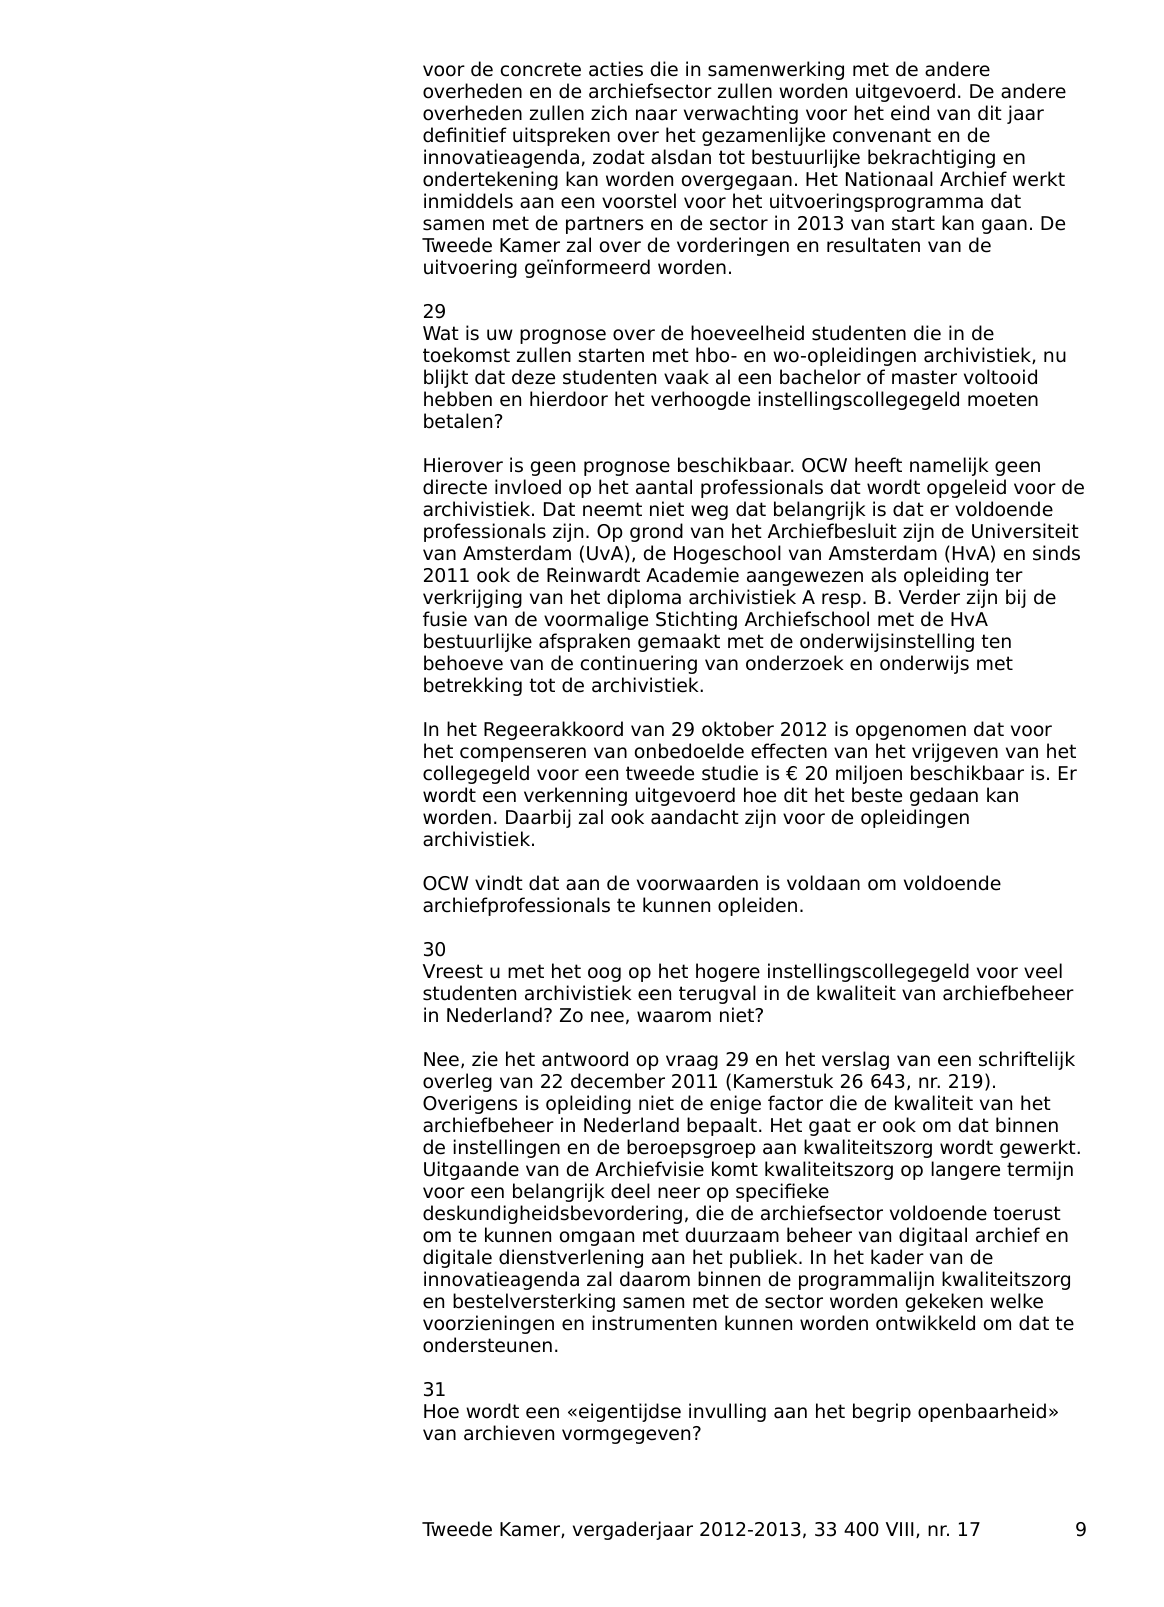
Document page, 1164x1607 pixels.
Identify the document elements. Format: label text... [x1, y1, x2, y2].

text Hierover is geen prognose beschikbaar. OCW heeft namelijk geen directe invloed op het aantal professionals dat wordt opgeleid voor de archivistiek. Dat neemt niet weg dat belangrijk is dat er voldoende professionals zijn. Op grond van het Archiefbesluit zijn de Universiteit van Amsterdam (UvA), de Hogeschool van Amsterdam (HvA) en sinds 2011 ook de Reinwardt Academie aangewezen als opleiding ter verkrijging van het diploma archivistiek A resp. B. Verder zijn bij de fusie van de voormalige Stichting Archiefschool met de HvA bestuurlijke afspraken gemaakt met de onderwijsinstelling ten behoeve van de continuering van onderzoek en onderwijs met betrekking tot de archivistiek. [422, 455, 1087, 697]
text voor de concrete acties die in samenwerking met de andere overheden en de archiefsector zullen worden uitgevoerd. De andere overheden zullen zich naar verwachting voor het eind van dit jaar definitief uitspreken over het gezamenlijke convenant en de innovatieagenda, zodat alsdan tot bestuurlijke bekrachtiging en ondertekening kan worden overgegaan. Het Nationaal Archief werkt inmiddels aan een voorstel voor het uitvoeringsprogramma dat samen met de partners en de sector in 2013 van start kan gaan. De Tweede Kamer zal over de vorderingen en resultaten van de uitvoering geïnformeerd worden. [422, 59, 1087, 279]
text 29 [422, 301, 1087, 323]
text Hoe wordt een «eigentijdse invulling aan het begrip openbaarheid» van archieven vormgegeven? [422, 1401, 1087, 1445]
text OCW vindt dat aan de voorwaarden is voldaan om voldoende archiefprofessionals te kunnen opleiden. [422, 873, 1087, 917]
text In het Regeerakkoord van 29 oktober 2012 is opgenomen dat voor het compenseren van onbedoelde effecten van het vrijgeven van het collegegeld voor een tweede studie is € 20 miljoen beschikbaar is. Er wordt een verkenning uitgevoerd hoe dit het beste gedaan kan worden. Daarbij zal ook aandacht zijn voor de opleidingen archivistiek. [422, 719, 1087, 851]
text Wat is uw prognose over de hoeveelheid studenten die in de toekomst zullen starten met hbo- en wo-opleidingen archivistiek, nu blijkt dat deze studenten vaak al een bachelor of master voltooid hebben en hierdoor het verhoogde instellingscollegegeld moeten betalen? [422, 323, 1087, 433]
text 30 [422, 939, 1087, 961]
text Nee, zie het antwoord op vraag 29 en het verslag van een schriftelijk overleg van 22 december 2011 (Kamerstuk 26 643, nr. 219). Overigens is opleiding niet de enige factor die de kwaliteit van het archiefbeheer in Nederland bepaalt. Het gaat er ook om dat binnen de instellingen en de beroepsgroep aan kwaliteitszorg wordt gewerkt. Uitgaande van de Archiefvisie komt kwaliteitszorg op langere termijn voor een belangrijk deel neer op specifieke deskundigheidsbevordering, die de archiefsector voldoende toerust om te kunnen omgaan met duurzaam beheer van digitaal archief en digitale dienstverlening aan het publiek. In het kader van de innovatieagenda zal daarom binnen de programmalijn kwaliteitszorg en bestelversterking samen met de sector worden gekeken welke voorzieningen en instrumenten kunnen worden ontwikkeld om dat te ondersteunen. [422, 1049, 1087, 1357]
text 31 [422, 1379, 1087, 1401]
text Vreest u met het oog op het hogere instellingscollegegeld voor veel studenten archivistiek een terugval in de kwaliteit van archiefbeheer in Nederland? Zo nee, waarom niet? [422, 961, 1087, 1027]
